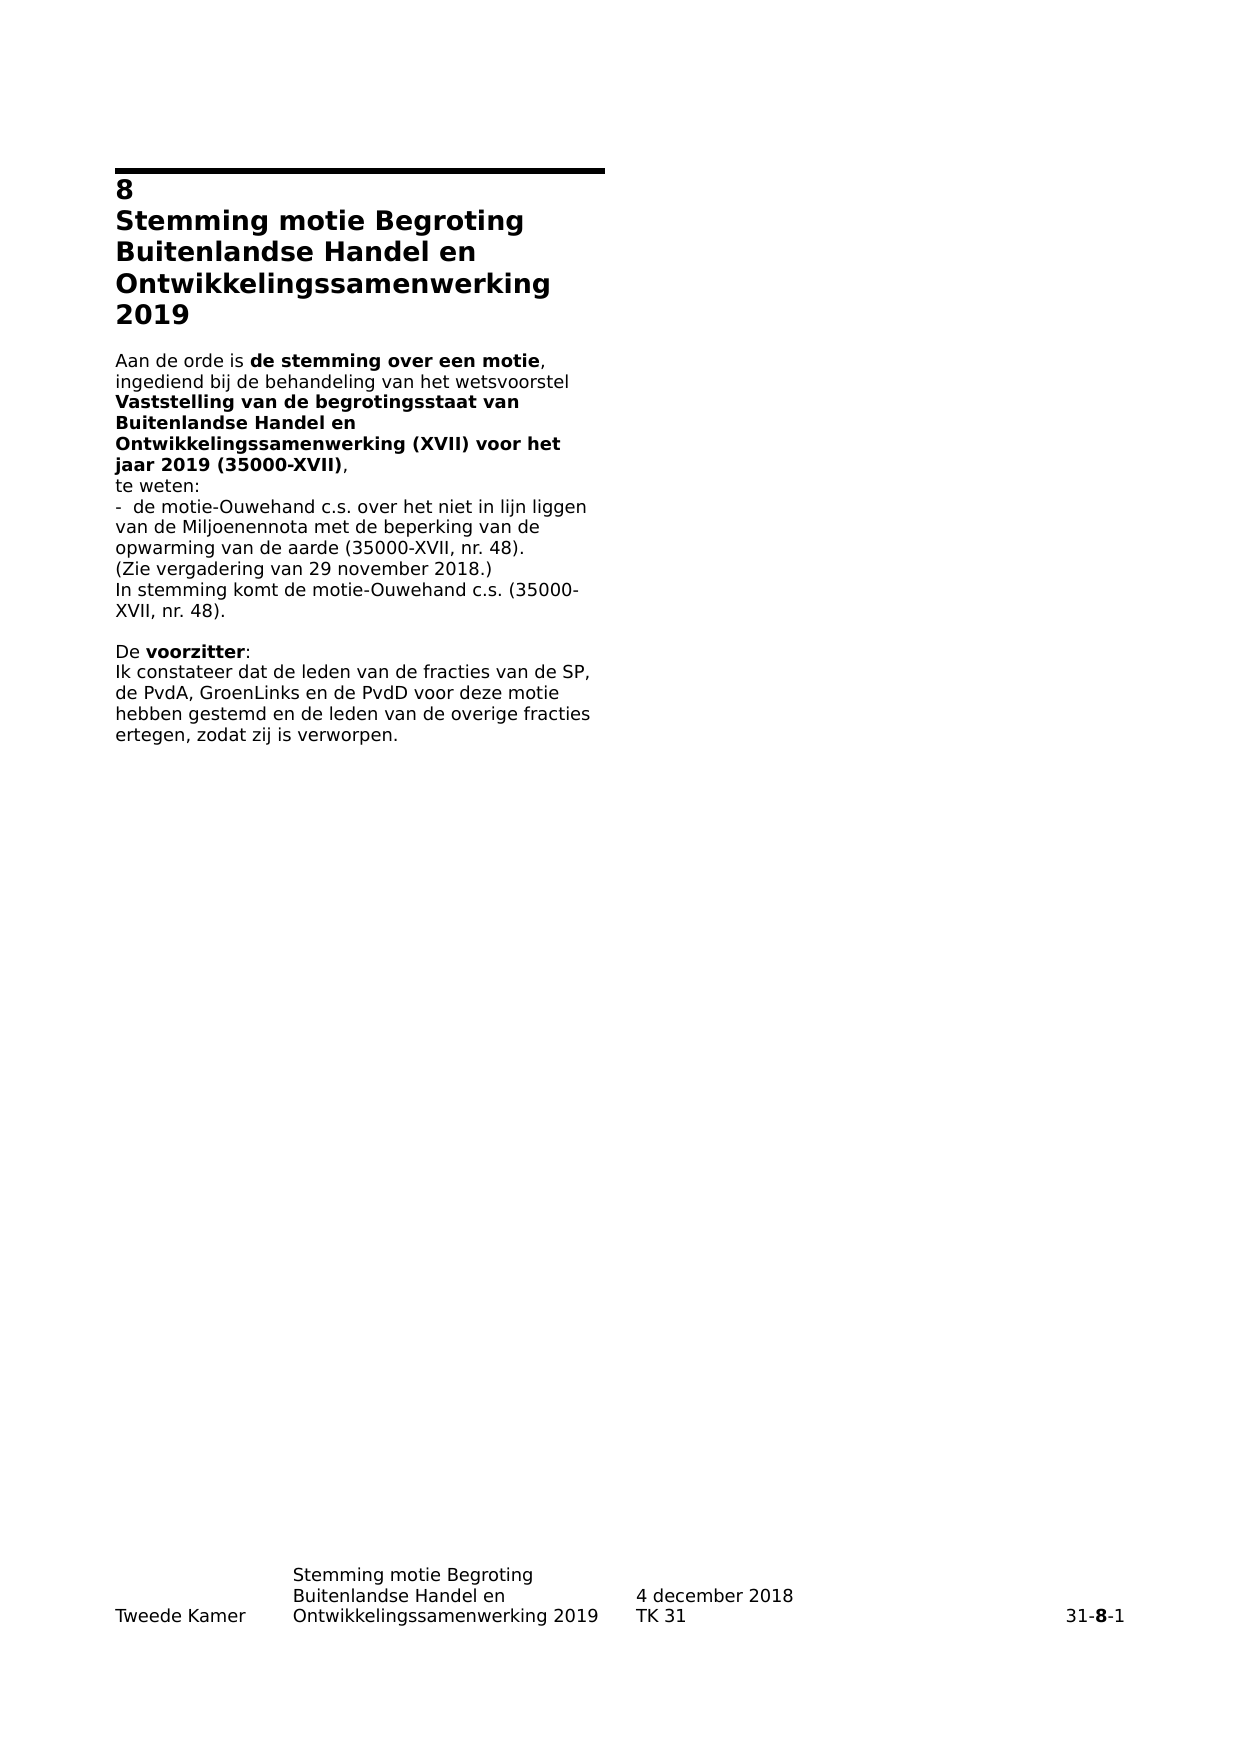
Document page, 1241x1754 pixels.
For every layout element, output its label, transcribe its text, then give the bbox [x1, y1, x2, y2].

text te weten: [115, 476, 605, 496]
list de motie-Ouwehand c.s. over het niet in lijn liggen van de Miljoenennota met de beperking van de opwarming van de aarde (35000-XVII, nr. 48). [115, 496, 605, 559]
text In stemming komt de motie-Ouwehand c.s. (35000-XVII, nr. 48). [115, 580, 605, 621]
text De voorzitter: [115, 641, 605, 662]
title 8 Stemming motie Begroting Buitenlandse Handel en Ontwikkelingssamenwerking 2019 [115, 174, 605, 331]
text Aan de orde is de stemming over een motie, ingediend bij de behandeling van het wetsvoorstel Vaststelling van de begrotingsstaat van Buitenlandse Handel en Ontwikkelingssamenwerking (XVII) voor het jaar 2019 (35000-XVII), [115, 351, 605, 476]
text (Zie vergadering van 29 november 2018.) [115, 559, 605, 580]
text Ik constateer dat de leden van de fracties van de SP, de PvdA, GroenLinks en de PvdD voor deze motie hebben gestemd en de leden van de overige fracties ertegen, zodat zij is verworpen. [115, 662, 605, 746]
